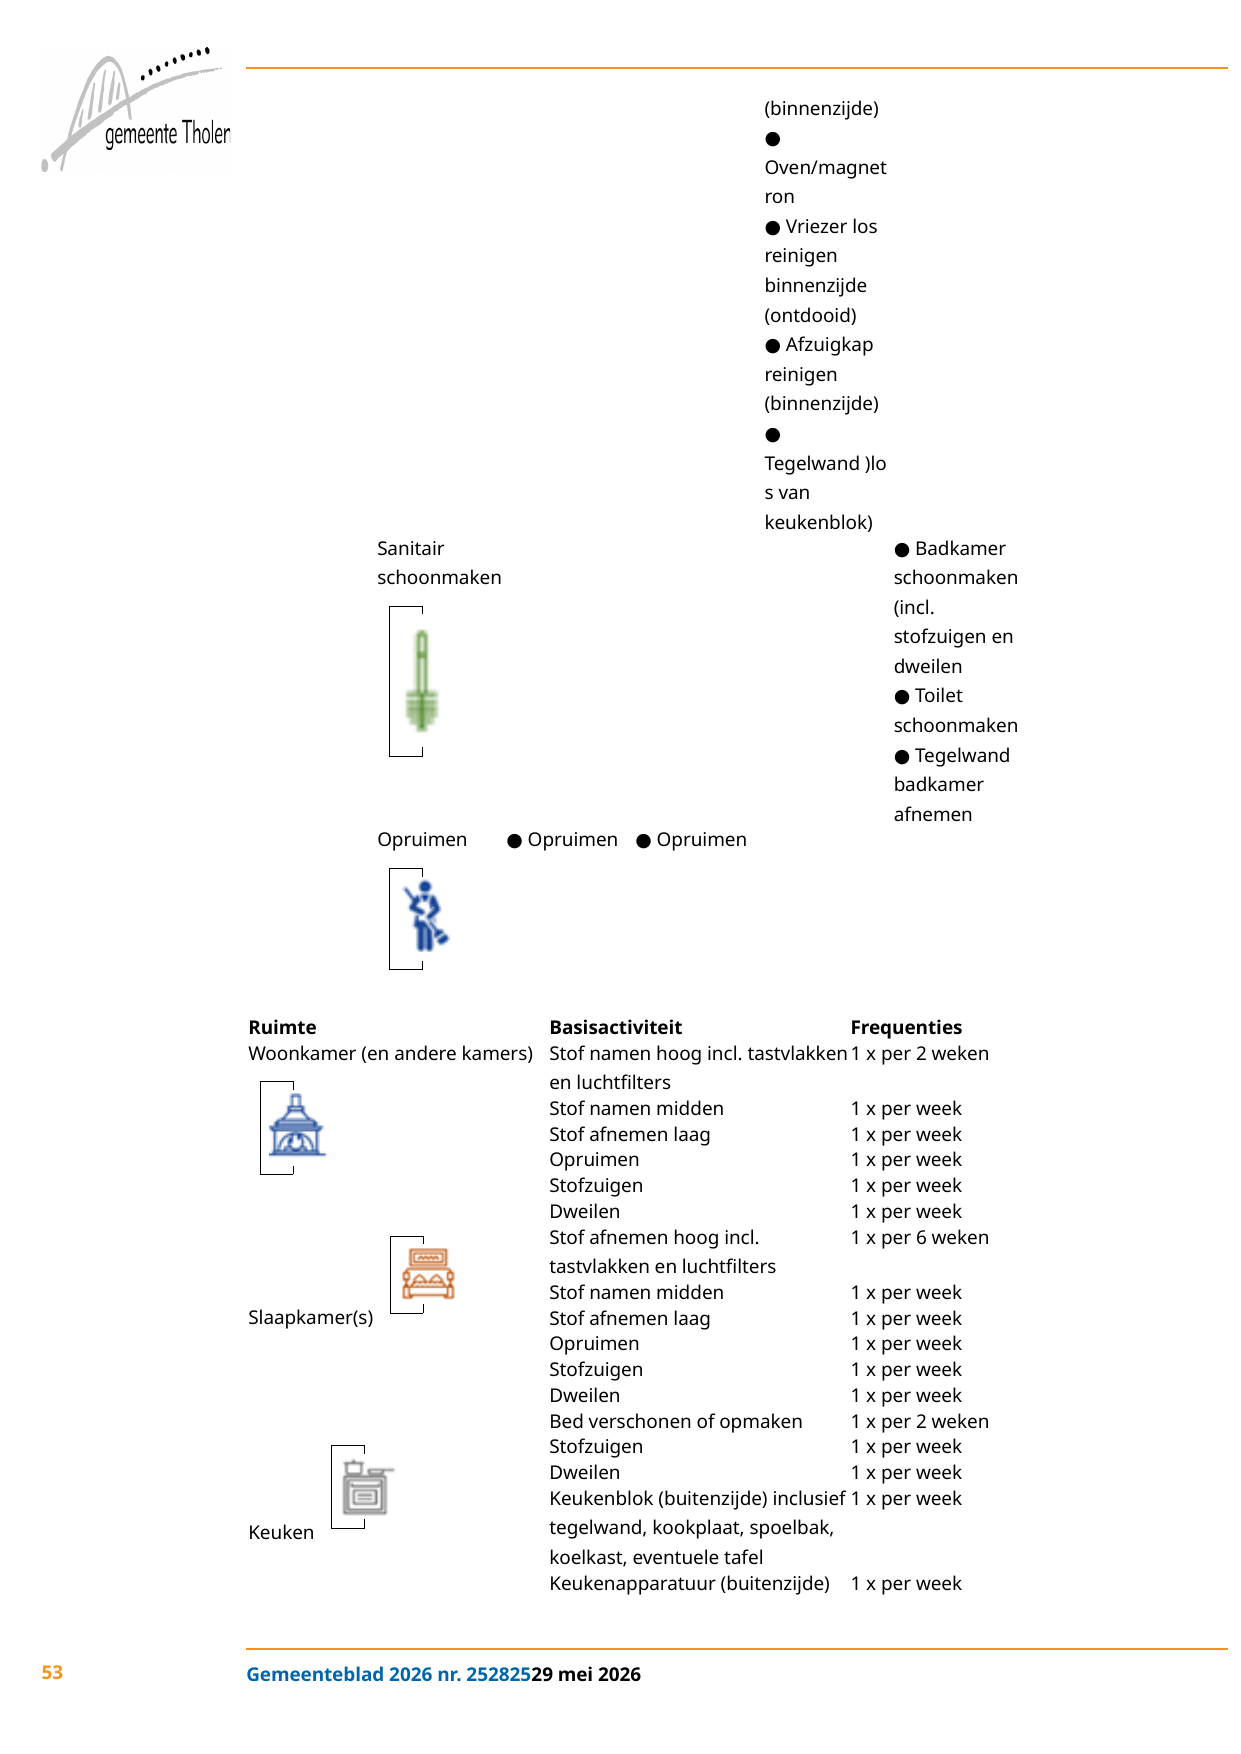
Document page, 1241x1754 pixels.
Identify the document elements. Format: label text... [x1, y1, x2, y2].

table_cell Opruimen [549, 1331, 850, 1356]
table_cell 1 x per 2 weken [850, 1040, 1152, 1095]
table_cell Dweilen [549, 1382, 850, 1408]
table_cell 1 x per 6 weken [850, 1224, 1152, 1279]
table_cell [894, 95, 1022, 535]
table_cell 1 x per week [850, 1459, 1152, 1485]
picture [397, 614, 457, 747]
table_cell [1023, 827, 1152, 981]
table_cell 1 x per week [850, 1331, 1152, 1356]
table_cell 1 x per week [850, 1356, 1152, 1382]
picture [41, 47, 231, 172]
table_cell Opruimen [377, 827, 506, 981]
table_cell 1 x per week [850, 1147, 1152, 1172]
table_cell [764, 827, 893, 981]
table_cell Stof namen midden [549, 1095, 850, 1121]
table_cell 1 x per week [850, 1279, 1152, 1305]
table_cell [248, 95, 377, 981]
table_cell Keukenapparatuur (buitenzijde) [549, 1570, 850, 1596]
table_cell Stof afnemen hoog incl. tastvlakken en luchtfilters [549, 1224, 850, 1279]
table_header Frequenties [850, 1014, 1152, 1040]
table_header Ruimte [248, 1014, 549, 1040]
table_cell 1 x per week [850, 1485, 1152, 1570]
table_cell ● Opruimen [635, 827, 764, 981]
table_cell 1 x per 2 weken [850, 1408, 1152, 1433]
table_cell Stofzuigen [549, 1356, 850, 1382]
table_cell 1 x per week [850, 1121, 1152, 1147]
table_cell 1 x per week [850, 1095, 1152, 1121]
table_cell Bed verschonen of opmaken [549, 1408, 850, 1433]
table_cell Stof namen hoog incl. tastvlakken en luchtfilters [549, 1040, 850, 1095]
table_cell Dweilen [549, 1459, 850, 1485]
table_cell 1 x per week [850, 1570, 1152, 1596]
table_cell [506, 95, 635, 535]
table_cell [894, 827, 1022, 981]
table_cell ● Badkamer schoonmaken (incl. stofzuigen en dweilen ● Toilet schoonmaken ● Tegelwand badkamer afnemen [894, 535, 1022, 827]
table_cell [635, 95, 764, 535]
picture [340, 1454, 400, 1519]
table_cell 1 x per week [850, 1173, 1152, 1198]
table_cell 1 x per week [850, 1305, 1152, 1331]
table_cell ● Opruimen [506, 827, 635, 981]
table_cell [1023, 535, 1152, 827]
table_cell Stofzuigen [549, 1434, 850, 1459]
table_cell (binnenzijde) ● Oven/magnetron ● Vriezer los reinigen binnenzijde (ontdooid) ● Afzuigkap reinigen (binnenzijde) ● Tegelwand )los van keukenblok) [764, 95, 893, 535]
table_cell Stof afnemen laag [549, 1305, 850, 1331]
table_cell Stofzuigen [549, 1173, 850, 1198]
table_cell 1 x per week [850, 1434, 1152, 1459]
table_cell Woonkamer (en andere kamers) [248, 1040, 549, 1224]
table_cell [764, 535, 893, 827]
picture [268, 1090, 328, 1166]
table_cell [506, 535, 635, 827]
table_cell Sanitair schoonmaken [377, 535, 506, 827]
table_cell Slaapkamer(s) [248, 1224, 549, 1433]
table_cell Opruimen [549, 1147, 850, 1172]
table_cell Keuken [248, 1434, 549, 1596]
table_cell [635, 535, 764, 827]
table_cell 1 x per week [850, 1198, 1152, 1224]
picture [397, 877, 457, 961]
table_cell Stof afnemen laag [549, 1121, 850, 1147]
picture [398, 1244, 458, 1304]
table_cell Dweilen [549, 1198, 850, 1224]
table_cell 1 x per week [850, 1382, 1152, 1408]
table_cell Keukenblok (buitenzijde) inclusief tegelwand, kookplaat, spoelbak, koelkast, eventuele tafel [549, 1485, 850, 1570]
table_cell [1023, 95, 1152, 535]
table_header Basisactiviteit [549, 1014, 850, 1040]
table_cell Stof namen midden [549, 1279, 850, 1305]
table_cell [377, 95, 506, 535]
